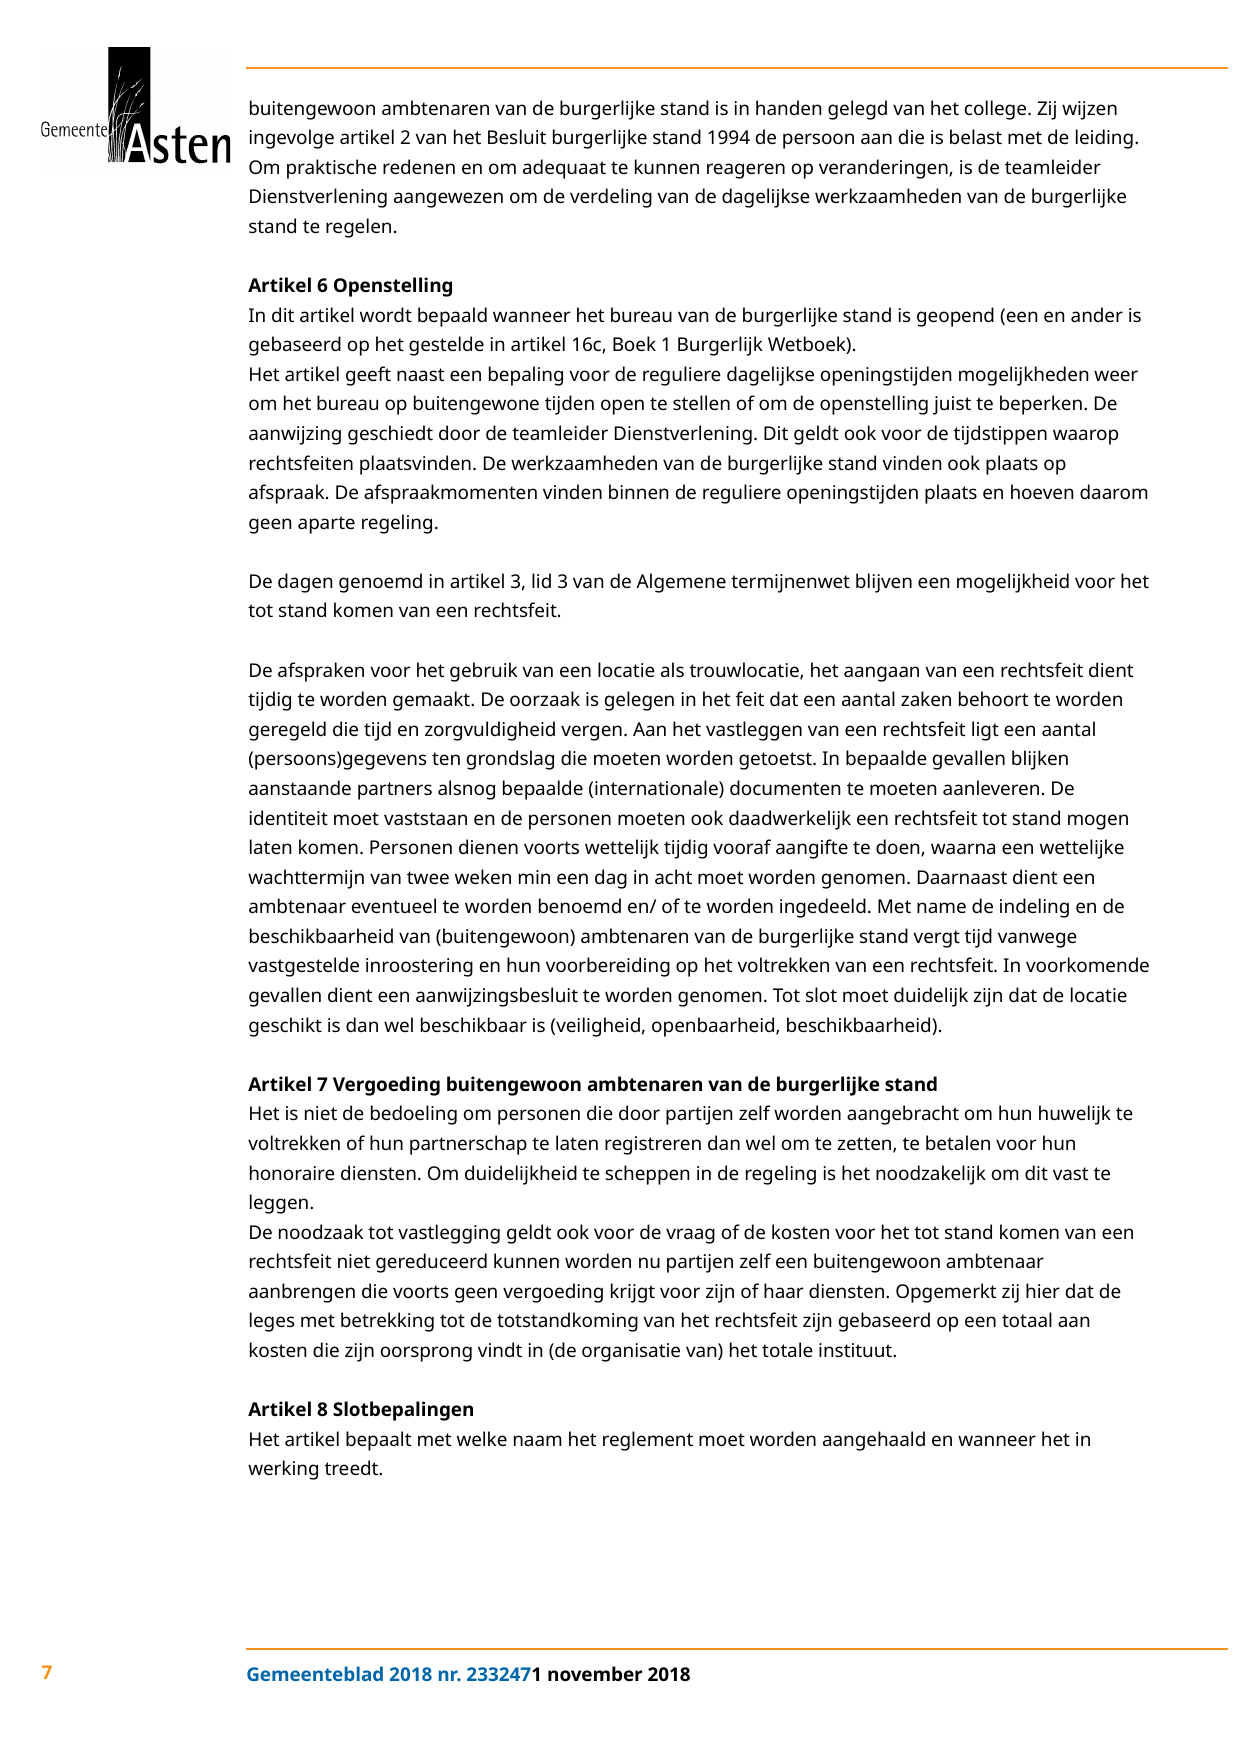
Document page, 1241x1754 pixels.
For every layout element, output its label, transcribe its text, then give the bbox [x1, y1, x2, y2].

text In dit artikel wordt bepaald wanneer het bureau van de burgerlijke stand is geopend (een en ander is gebaseerd op het gestelde in artikel 16c, Boek 1 Burgerlijk Wetboek). [248, 302, 1152, 357]
text buitengewoon ambtenaren van de burgerlijke stand is in handen gelegd van het college. Zij wijzen ingevolge artikel 2 van het Besluit burgerlijke stand 1994 de persoon aan die is belast met de leiding. Om praktische redenen en om adequaat te kunnen reageren op veranderingen, is de teamleider Dienstverlening aangewezen om de verdeling van de dagelijkse werkzaamheden van de burgerlijke stand te regelen. [248, 95, 1152, 239]
text Artikel 7 Vergoeding buitengewoon ambtenaren van de burgerlijke stand [248, 1071, 1152, 1097]
text Het artikel bepaalt met welke naam het reglement moet worden aangehaald en wanneer het in werking treedt. [248, 1426, 1152, 1481]
text Artikel 8 Slotbepalingen [248, 1396, 1152, 1422]
text Het is niet de bedoeling om personen die door partijen zelf worden aangebracht om hun huwelijk te voltrekken of hun partnerschap te laten registreren dan wel om te zetten, te betalen voor hun honoraire diensten. Om duidelijkheid te scheppen in de regeling is het noodzakelijk om dit vast te leggen. [248, 1101, 1152, 1215]
text Het artikel geeft naast een bepaling voor de reguliere dagelijkse openingstijden mogelijkheden weer om het bureau op buitengewone tijden open te stellen of om de openstelling juist te beperken. De aanwijzing geschiedt door de teamleider Dienstverlening. Dit geldt ook voor de tijdstippen waarop rechtsfeiten plaatsvinden. De werkzaamheden van de burgerlijke stand vinden ook plaats op afspraak. De afspraakmomenten vinden binnen de reguliere openingstijden plaats en hoeven daarom geen aparte regeling. [248, 361, 1152, 535]
picture [41, 47, 231, 172]
text De noodzaak tot vastlegging geldt ook voor de vraag of de kosten voor het tot stand komen van een rechtsfeit niet gereduceerd kunnen worden nu partijen zelf een buitengewoon ambtenaar aanbrengen die voorts geen vergoeding krijgt voor zijn of haar diensten. Opgemerkt zij hier dat de leges met betrekking tot de totstandkoming van het rechtsfeit zijn gebaseerd op een totaal aan kosten die zijn oorsprong vindt in (de organisatie van) het totale instituut. [248, 1219, 1152, 1363]
text De afspraken voor het gebruik van een locatie als trouwlocatie, het aangaan van een rechtsfeit dient tijdig te worden gemaakt. De oorzaak is gelegen in het feit dat een aantal zaken behoort te worden geregeld die tijd en zorgvuldigheid vergen. Aan het vastleggen van een rechtsfeit ligt een aantal (persoons)gegevens ten grondslag die moeten worden getoetst. In bepaalde gevallen blijken aanstaande partners alsnog bepaalde (internationale) documenten te moeten aanleveren. De identiteit moet vaststaan en de personen moeten ook daadwerkelijk een rechtsfeit tot stand mogen laten komen. Personen dienen voorts wettelijk tijdig vooraf aangifte te doen, waarna een wettelijke wachttermijn van twee weken min een dag in acht moet worden genomen. Daarnaast dient een ambtenaar eventueel te worden benoemd en/ of te worden ingedeeld. Met name de indeling en de beschikbaarheid van (buitengewoon) ambtenaren van de burgerlijke stand vergt tijd vanwege vastgestelde inroostering en hun voorbereiding op het voltrekken van een rechtsfeit. In voorkomende gevallen dient een aanwijzingsbesluit te worden genomen. Tot slot moet duidelijk zijn dat de locatie geschikt is dan wel beschikbaar is (veiligheid, openbaarheid, beschikbaarheid). [248, 657, 1152, 1038]
text De dagen genoemd in artikel 3, lid 3 van de Algemene termijnenwet blijven een mogelijkheid voor het tot stand komen van een rechtsfeit. [248, 568, 1152, 623]
text Artikel 6 Openstelling [248, 272, 1152, 298]
